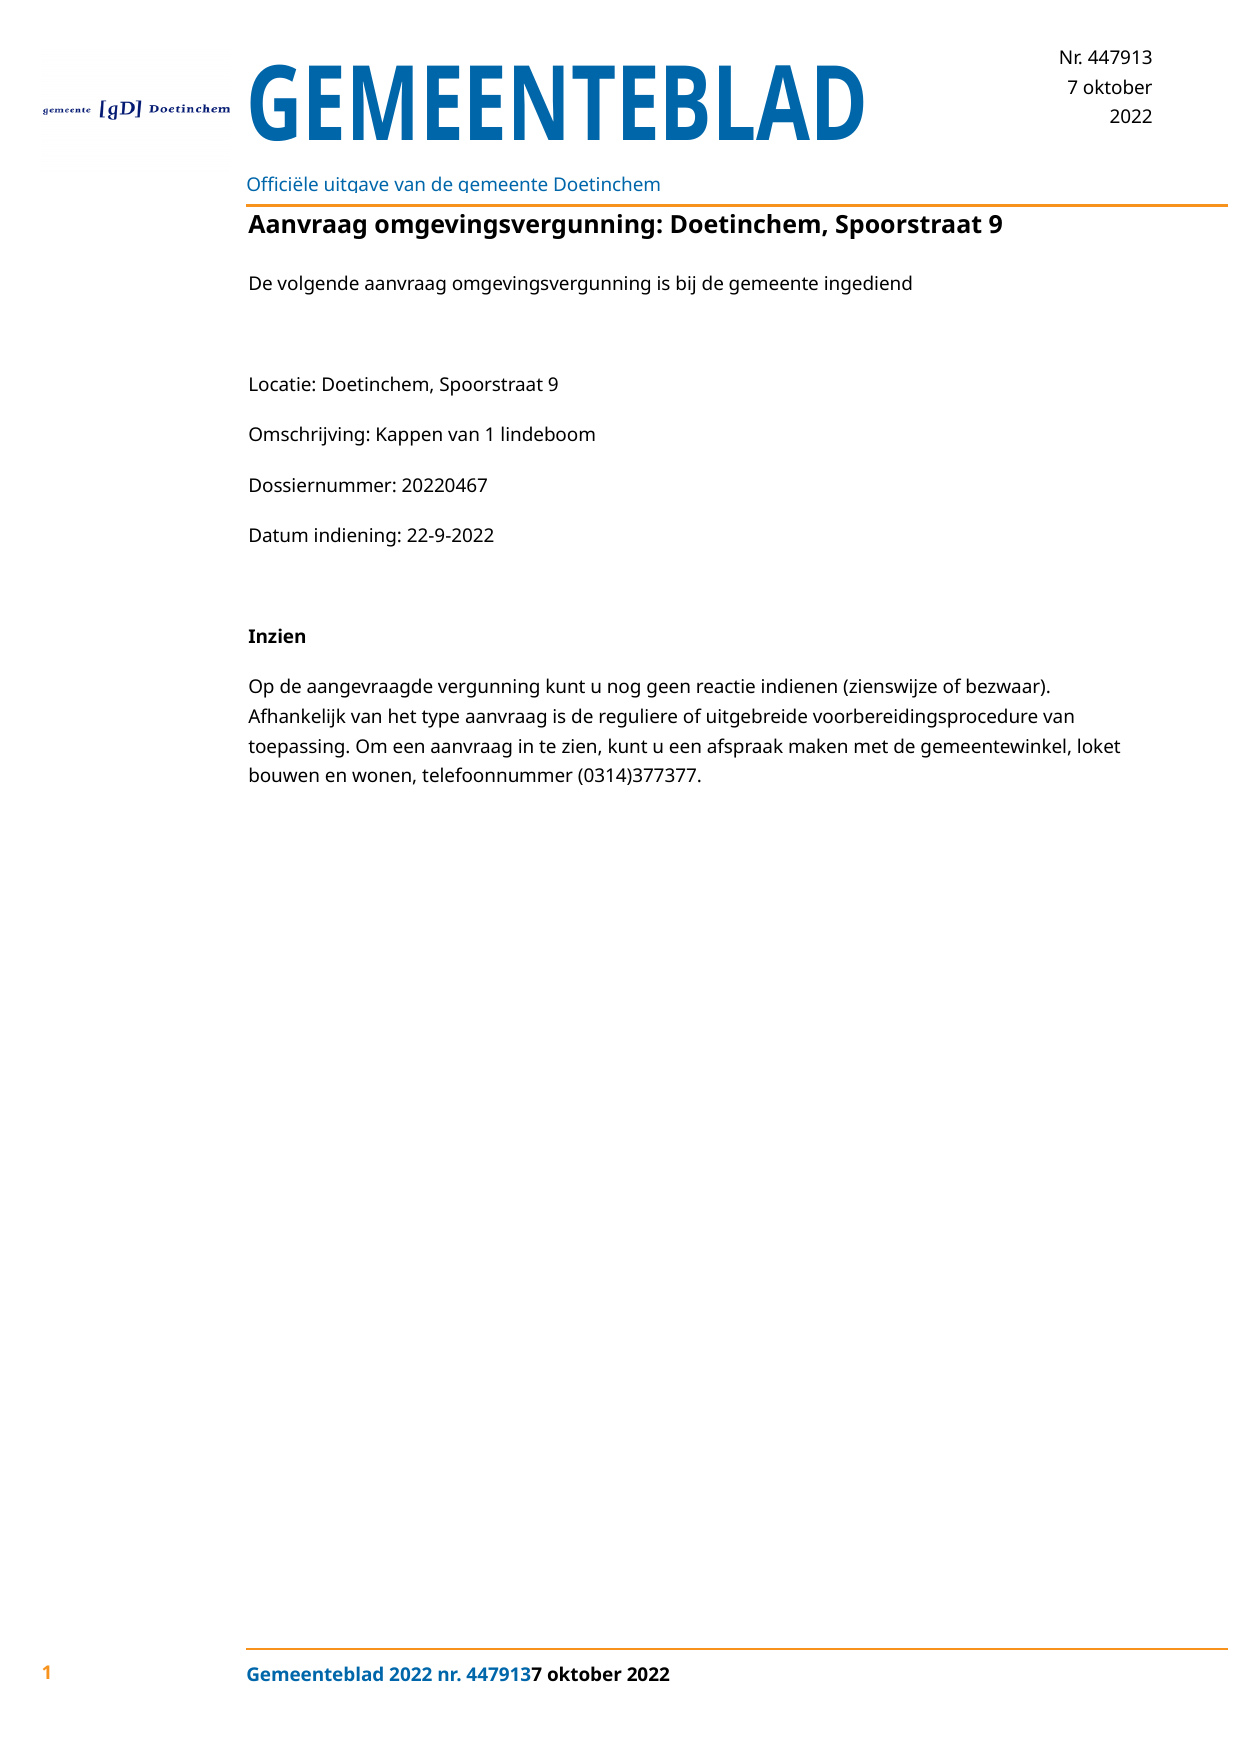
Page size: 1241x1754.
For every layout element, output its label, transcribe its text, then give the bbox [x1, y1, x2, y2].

picture [41, 47, 231, 172]
text Inzien [248, 623, 1152, 649]
text Datum indiening: 22-9-2022 [248, 522, 1152, 548]
text Op de aangevraagde vergunning kunt u nog geen reactie indienen (zienswijze of bezwaar). Afhankelijk van het type aanvraag is de reguliere of uitgebreide voorbereidingsprocedure van toepassing. Om een aanvraag in te zien, kunt u een afspraak maken met de gemeentewinkel, loket bouwen en wonen, telefoonnummer (0314)377377. [248, 674, 1152, 788]
text Locatie: Doetinchem, Spoorstraat 9 [248, 371, 1152, 397]
text Dossiernummer: 20220467 [248, 472, 1152, 498]
text Aanvraag omgevingsvergunning: Doetinchem, Spoorstraat 9 [248, 207, 1152, 241]
text Omschrijving: Kappen van 1 lindeboom [248, 422, 1152, 447]
text De volgende aanvraag omgevingsvergunning is bij de gemeente ingediend [248, 270, 1152, 296]
